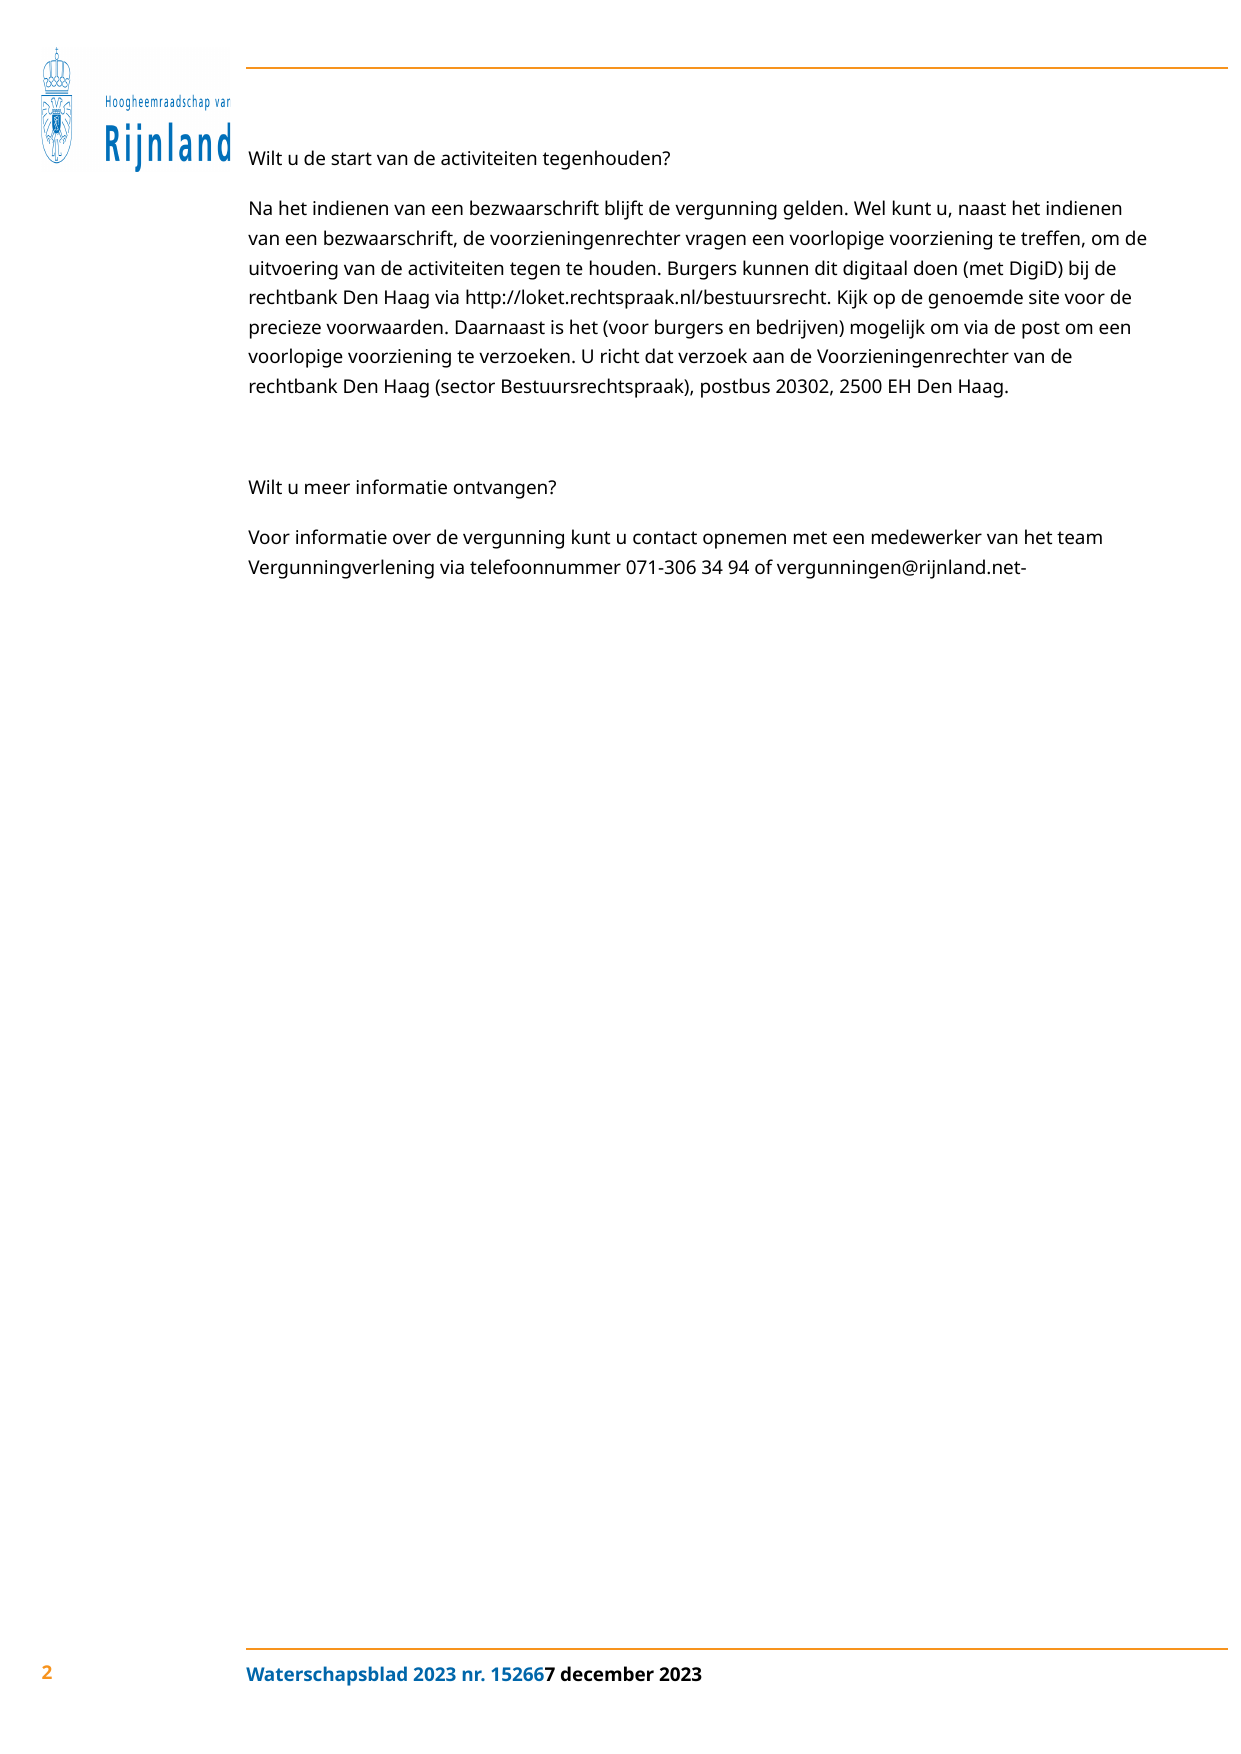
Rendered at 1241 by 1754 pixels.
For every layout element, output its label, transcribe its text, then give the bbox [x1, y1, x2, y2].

text Voor informatie over de vergunning kunt u contact opnemen met een medewerker van het team Vergunningverlening via telefoonnummer 071-306 34 94 of vergunningen@rijnland.net- [248, 524, 1152, 580]
text Na het indienen van een bezwaarschrift blijft de vergunning gelden. Wel kunt u, naast het indienen van een bezwaarschrift, de voorzieningenrechter vragen een voorlopige voorziening te treffen, om de uitvoering van de activiteiten tegen te houden. Burgers kunnen dit digitaal doen (met DigiD) bij de rechtbank Den Haag via http://loket.rechtspraak.nl/bestuursrecht. Kijk op de genoemde site voor de precieze voorwaarden. Daarnaast is het (voor burgers en bedrijven) mogelijk om via de post om een voorlopige voorziening te verzoeken. U richt dat verzoek aan de Voorzieningenrechter van de rechtbank Den Haag (sector Bestuursrechtspraak), postbus 20302, 2500 EH Den Haag. [248, 196, 1152, 399]
text Wilt u meer informatie ontvangen? [248, 474, 1152, 500]
text Wilt u de start van de activiteiten tegenhouden? [248, 145, 1152, 171]
picture [41, 47, 231, 172]
